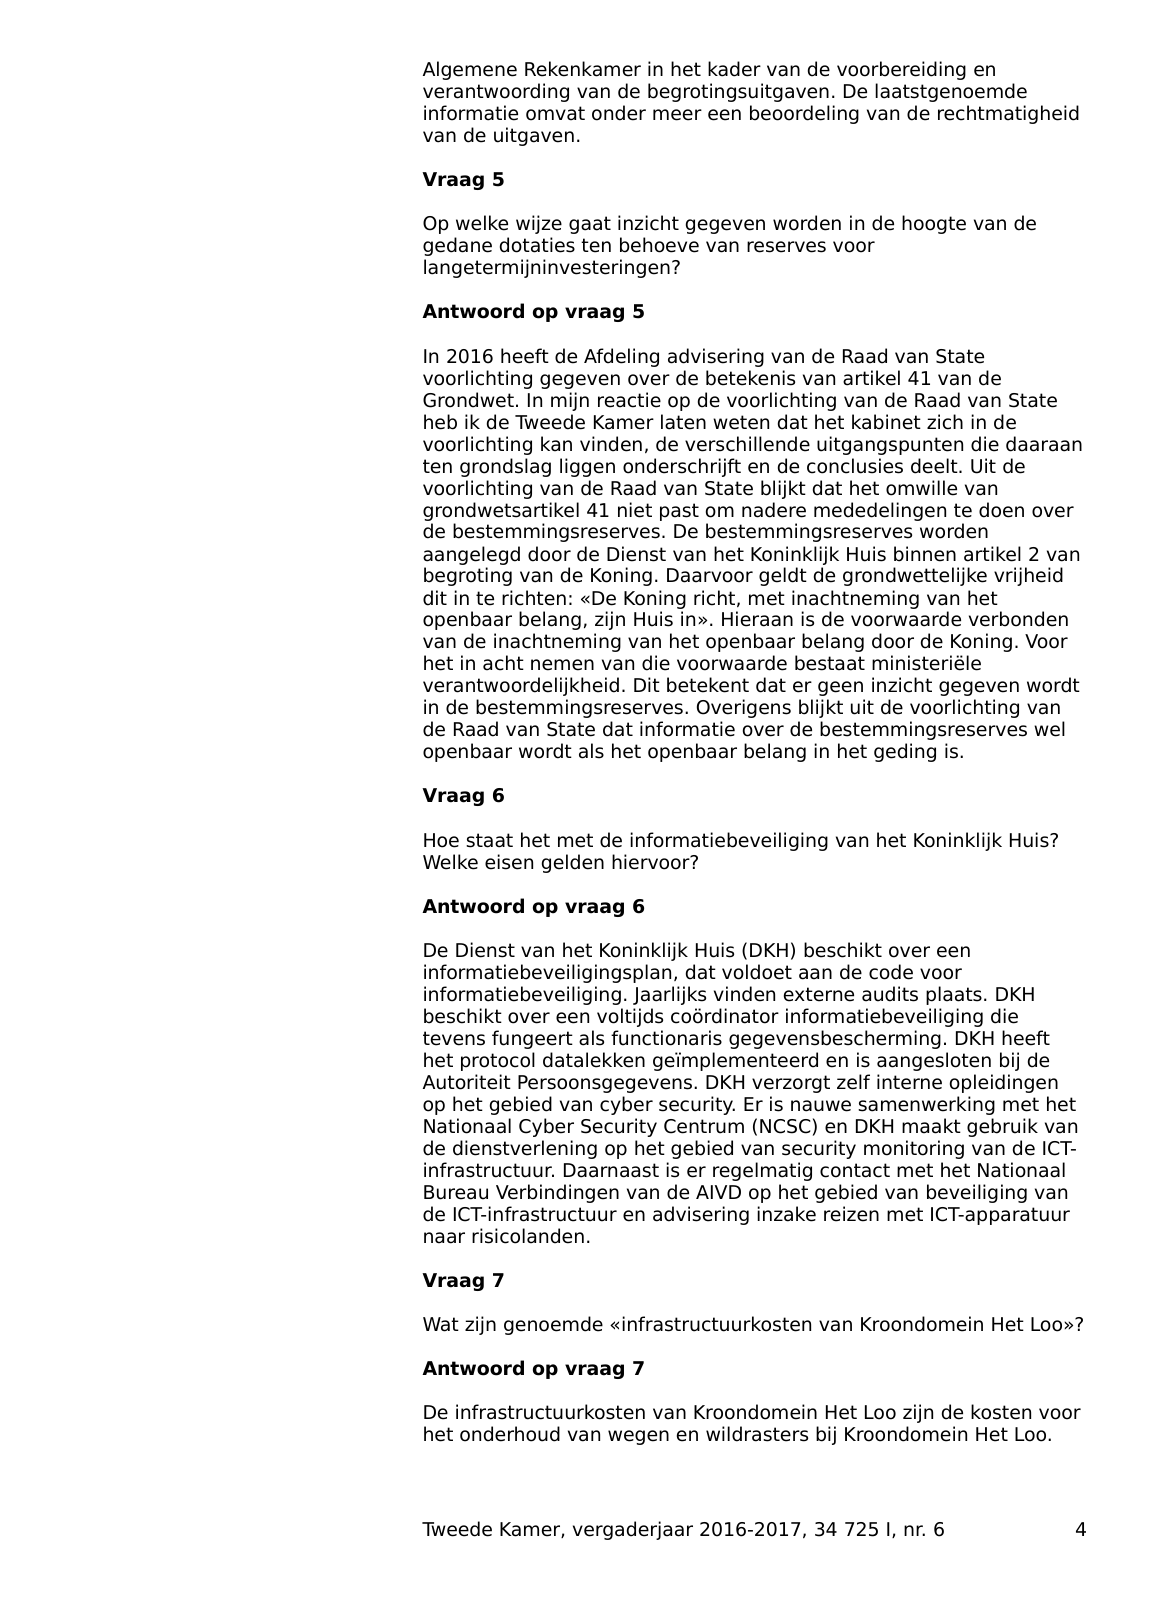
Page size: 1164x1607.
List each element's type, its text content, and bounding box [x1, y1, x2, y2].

subtitle Vraag 6 [422, 785, 1087, 807]
subtitle Antwoord op vraag 6 [422, 896, 1087, 918]
text In 2016 heeft de Afdeling advisering van de Raad van State voorlichting gegeven over de betekenis van artikel 41 van de Grondwet. In mijn reactie op de voorlichting van de Raad van State heb ik de Tweede Kamer laten weten dat het kabinet zich in de voorlichting kan vinden, de verschillende uitgangspunten die daaraan ten grondslag liggen onderschrijft en de conclusies deelt. Uit de voorlichting van de Raad van State blijkt dat het omwille van grondwetsartikel 41 niet past om nadere mededelingen te doen over de bestemmingsreserves. De bestemmingsreserves worden aangelegd door de Dienst van het Koninklijk Huis binnen artikel 2 van begroting van de Koning. Daarvoor geldt de grondwettelijke vrijheid dit in te richten: «De Koning richt, met inachtneming van het openbaar belang, zijn Huis in». Hieraan is de voorwaarde verbonden van de inachtneming van het openbaar belang door de Koning. Voor het in acht nemen van die voorwaarde bestaat ministeriële verantwoordelijkheid. Dit betekent dat er geen inzicht gegeven wordt in de bestemmingsreserves. Overigens blijkt uit de voorlichting van de Raad van State dat informatie over de bestemmingsreserves wel openbaar wordt als het openbaar belang in het geding is. [422, 346, 1087, 763]
text Wat zijn genoemde «infrastructuurkosten van Kroondomein Het Loo»? [422, 1314, 1087, 1336]
text De Dienst van het Koninklijk Huis (DKH) beschikt over een informatiebeveiligingsplan, dat voldoet aan de code voor informatiebeveiliging. Jaarlijks vinden externe audits plaats. DKH beschikt over een voltijds coördinator informatiebeveiliging die tevens fungeert als functionaris gegevensbescherming. DKH heeft het protocol datalekken geïmplementeerd en is aangesloten bij de Autoriteit Persoonsgegevens. DKH verzorgt zelf interne opleidingen op het gebied van cyber security. Er is nauwe samenwerking met het Nationaal Cyber Security Centrum (NCSC) en DKH maakt gebruik van de dienstverlening op het gebied van security monitoring van de ICT-infrastructuur. Daarnaast is er regelmatig contact met het Nationaal Bureau Verbindingen van de AIVD op het gebied van beveiliging van de ICT-infrastructuur en advisering inzake reizen met ICT-apparatuur naar risicolanden. [422, 940, 1087, 1248]
subtitle Vraag 5 [422, 169, 1087, 191]
subtitle Vraag 7 [422, 1270, 1087, 1292]
text Op welke wijze gaat inzicht gegeven worden in de hoogte van de gedane dotaties ten behoeve van reserves voor langetermijninvesteringen? [422, 213, 1087, 279]
text Algemene Rekenkamer in het kader van de voorbereiding en verantwoording van de begrotingsuitgaven. De laatstgenoemde informatie omvat onder meer een beoordeling van de rechtmatigheid van de uitgaven. [422, 59, 1087, 147]
text Hoe staat het met de informatiebeveiliging van het Koninklijk Huis? Welke eisen gelden hiervoor? [422, 829, 1087, 873]
subtitle Antwoord op vraag 5 [422, 301, 1087, 323]
subtitle Antwoord op vraag 7 [422, 1358, 1087, 1380]
text De infrastructuurkosten van Kroondomein Het Loo zijn de kosten voor het onderhoud van wegen en wildrasters bij Kroondomein Het Loo. [422, 1402, 1087, 1446]
